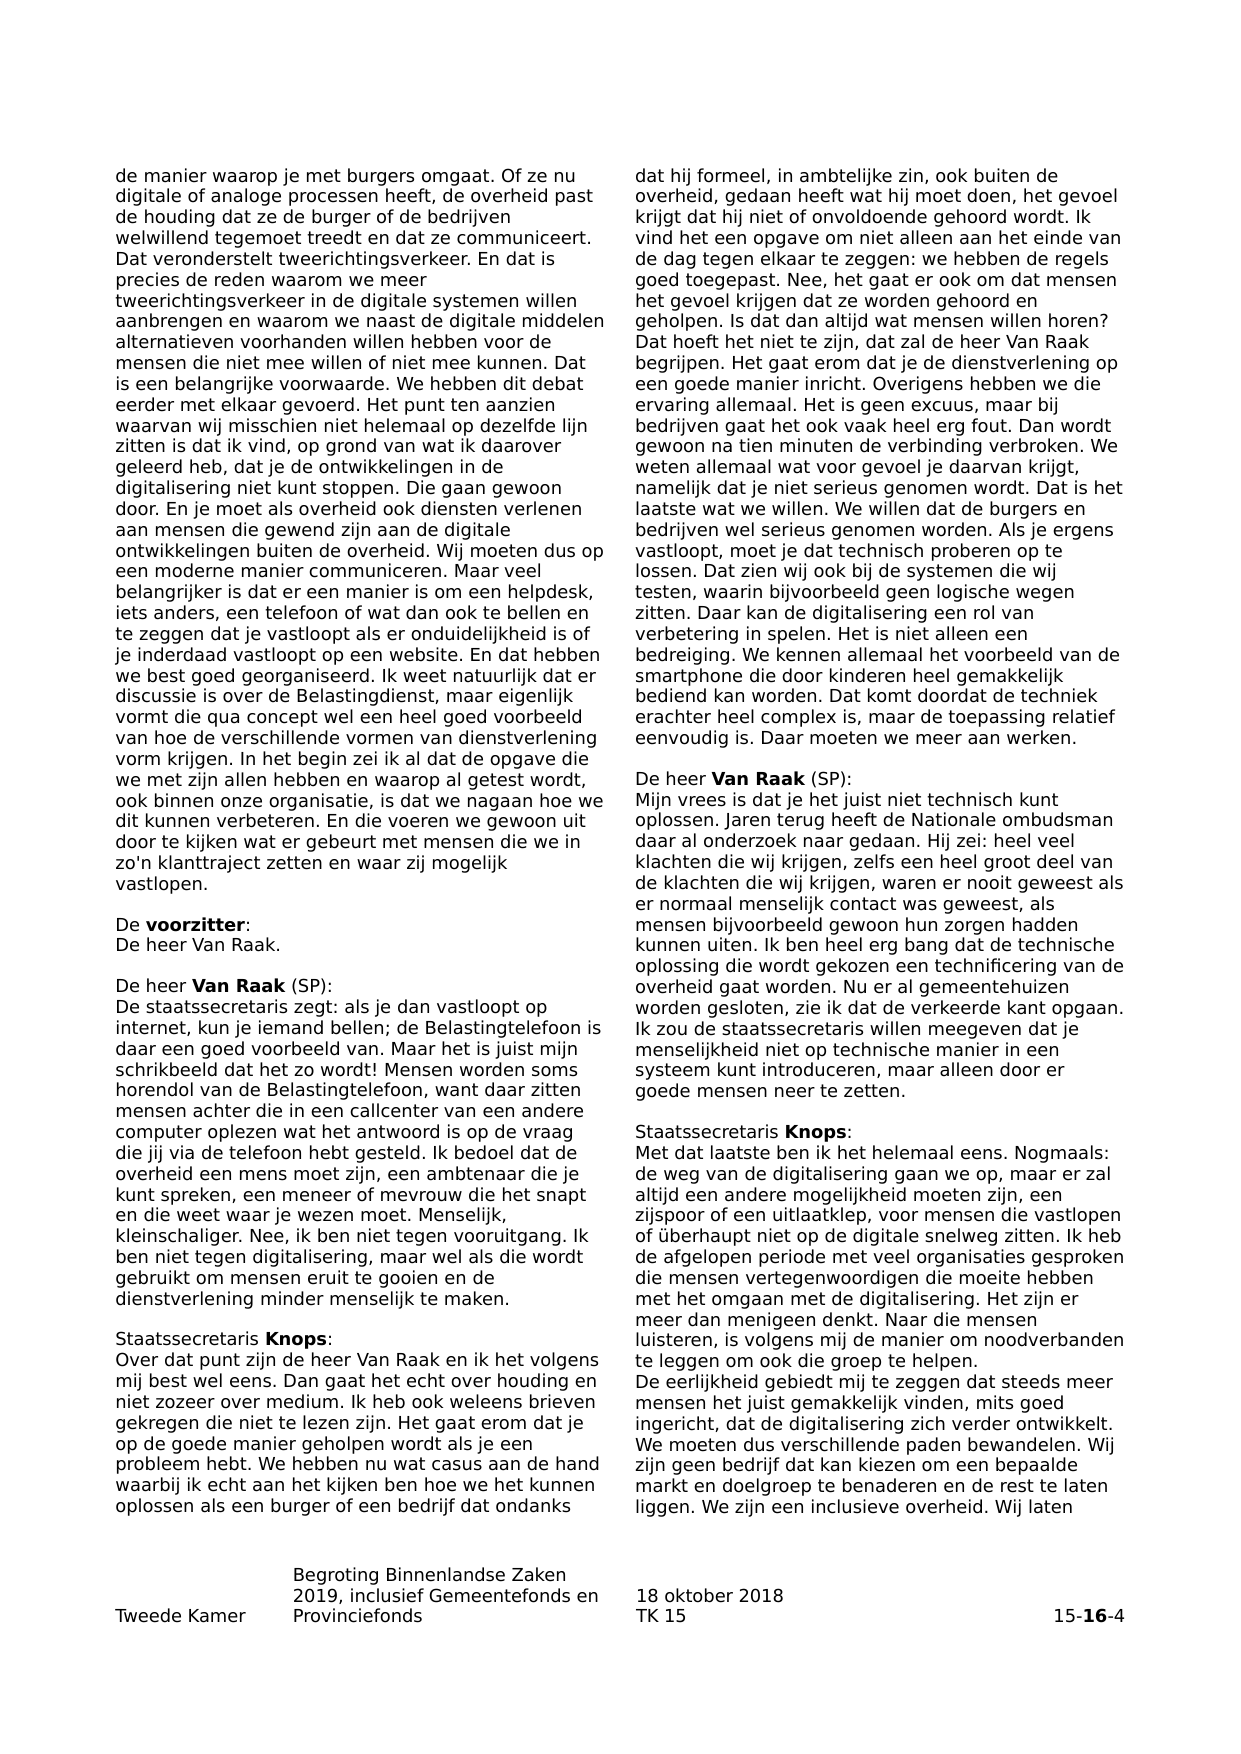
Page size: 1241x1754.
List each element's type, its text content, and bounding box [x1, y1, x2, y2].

text De heer Van Raak (SP): [115, 976, 605, 997]
text De heer Van Raak. [115, 935, 605, 956]
text Mijn vrees is dat je het juist niet technisch kunt oplossen. Jaren terug heeft de Nationale ombudsman daar al onderzoek naar gedaan. Hij zei: heel veel klachten die wij krijgen, zelfs een heel groot deel van de klachten die wij krijgen, waren er nooit geweest als er normaal menselijk contact was geweest, als mensen bijvoorbeeld gewoon hun zorgen hadden kunnen uiten. Ik ben heel erg bang dat de technische oplossing die wordt gekozen een technificering van de overheid gaat worden. Nu er al gemeentehuizen worden gesloten, zie ik dat de verkeerde kant opgaan. Ik zou de staatssecretaris willen meegeven dat je menselijkheid niet op technische manier in een systeem kunt introduceren, maar alleen door er goede mensen neer te zetten. [635, 789, 1125, 1102]
text De eerlijkheid gebiedt mij te zeggen dat steeds meer mensen het juist gemakkelijk vinden, mits goed ingericht, dat de digitalisering zich verder ontwikkelt. We moeten dus verschillende paden bewandelen. Wij zijn geen bedrijf dat kan kiezen om een bepaalde markt en doelgroep te benaderen en de rest te laten liggen. We zijn een inclusieve overheid. Wij laten [635, 1372, 1125, 1518]
text De staatssecretaris zegt: als je dan vastloopt op internet, kun je iemand bellen; de Belastingtelefoon is daar een goed voorbeeld van. Maar het is juist mijn schrikbeeld dat het zo wordt! Mensen worden soms horendol van de Belastingtelefoon, want daar zitten mensen achter die in een callcenter van een andere computer oplezen wat het antwoord is op de vraag die jij via de telefoon hebt gesteld. Ik bedoel dat de overheid een mens moet zijn, een ambtenaar die je kunt spreken, een meneer of mevrouw die het snapt en die weet waar je wezen moet. Menselijk, kleinschaliger. Nee, ik ben niet tegen vooruitgang. Ik ben niet tegen digitalisering, maar wel als die wordt gebruikt om mensen eruit te gooien en de dienstverlening minder menselijk te maken. [115, 997, 605, 1309]
text De heer Van Raak (SP): [635, 769, 1125, 789]
text de manier waarop je met burgers omgaat. Of ze nu digitale of analoge processen heeft, de overheid past de houding dat ze de burger of de bedrijven welwillend tegemoet treedt en dat ze communiceert. Dat veronderstelt tweerichtingsverkeer. En dat is precies de reden waarom we meer tweerichtingsverkeer in de digitale systemen willen aanbrengen en waarom we naast de digitale middelen alternatieven voorhanden willen hebben voor de mensen die niet mee willen of niet mee kunnen. Dat is een belangrijke voorwaarde. We hebben dit debat eerder met elkaar gevoerd. Het punt ten aanzien waarvan wij misschien niet helemaal op dezelfde lijn zitten is dat ik vind, op grond van wat ik daarover geleerd heb, dat je de ontwikkelingen in de digitalisering niet kunt stoppen. Die gaan gewoon door. En je moet als overheid ook diensten verlenen aan mensen die gewend zijn aan de digitale ontwikkelingen buiten de overheid. Wij moeten dus op een moderne manier communiceren. Maar veel belangrijker is dat er een manier is om een helpdesk, iets anders, een telefoon of wat dan ook te bellen en te zeggen dat je vastloopt als er onduidelijkheid is of je inderdaad vastloopt op een website. En dat hebben we best goed georganiseerd. Ik weet natuurlijk dat er discussie is over de Belastingdienst, maar eigenlijk vormt die qua concept wel een heel goed voorbeeld van hoe de verschillende vormen van dienstverlening vorm krijgen. In het begin zei ik al dat de opgave die we met zijn allen hebben en waarop al getest wordt, ook binnen onze organisatie, is dat we nagaan hoe we dit kunnen verbeteren. En die voeren we gewoon uit door te kijken wat er gebeurt met mensen die we in zo'n klanttraject zetten en waar zij mogelijk vastlopen. [115, 165, 605, 894]
text Staatssecretaris Knops: [115, 1329, 605, 1350]
text dat hij formeel, in ambtelijke zin, ook buiten de overheid, gedaan heeft wat hij moet doen, het gevoel krijgt dat hij niet of onvoldoende gehoord wordt. Ik vind het een opgave om niet alleen aan het einde van de dag tegen elkaar te zeggen: we hebben de regels goed toegepast. Nee, het gaat er ook om dat mensen het gevoel krijgen dat ze worden gehoord en geholpen. Is dat dan altijd wat mensen willen horen? Dat hoeft het niet te zijn, dat zal de heer Van Raak begrijpen. Het gaat erom dat je de dienstverlening op een goede manier inricht. Overigens hebben we die ervaring allemaal. Het is geen excuus, maar bij bedrijven gaat het ook vaak heel erg fout. Dan wordt gewoon na tien minuten de verbinding verbroken. We weten allemaal wat voor gevoel je daarvan krijgt, namelijk dat je niet serieus genomen wordt. Dat is het laatste wat we willen. We willen dat de burgers en bedrijven wel serieus genomen worden. Als je ergens vastloopt, moet je dat technisch proberen op te lossen. Dat zien wij ook bij de systemen die wij testen, waarin bijvoorbeeld geen logische wegen zitten. Daar kan de digitalisering een rol van verbetering in spelen. Het is niet alleen een bedreiging. We kennen allemaal het voorbeeld van de smartphone die door kinderen heel gemakkelijk bediend kan worden. Dat komt doordat de techniek erachter heel complex is, maar de toepassing relatief eenvoudig is. Daar moeten we meer aan werken. [635, 165, 1125, 749]
text Met dat laatste ben ik het helemaal eens. Nogmaals: de weg van de digitalisering gaan we op, maar er zal altijd een andere mogelijkheid moeten zijn, een zijspoor of een uitlaatklep, voor mensen die vastlopen of überhaupt niet op de digitale snelweg zitten. Ik heb de afgelopen periode met veel organisaties gesproken die mensen vertegenwoordigen die moeite hebben met het omgaan met de digitalisering. Het zijn er meer dan menigeen denkt. Naar die mensen luisteren, is volgens mij de manier om noodverbanden te leggen om ook die groep te helpen. [635, 1143, 1125, 1372]
text Staatssecretaris Knops: [635, 1122, 1125, 1143]
text De voorzitter: [115, 914, 605, 935]
text Over dat punt zijn de heer Van Raak en ik het volgens mij best wel eens. Dan gaat het echt over houding en niet zozeer over medium. Ik heb ook weleens brieven gekregen die niet te lezen zijn. Het gaat erom dat je op de goede manier geholpen wordt als je een probleem hebt. We hebben nu wat casus aan de hand waarbij ik echt aan het kijken ben hoe we het kunnen oplossen als een burger of een bedrijf dat ondanks [115, 1350, 605, 1517]
